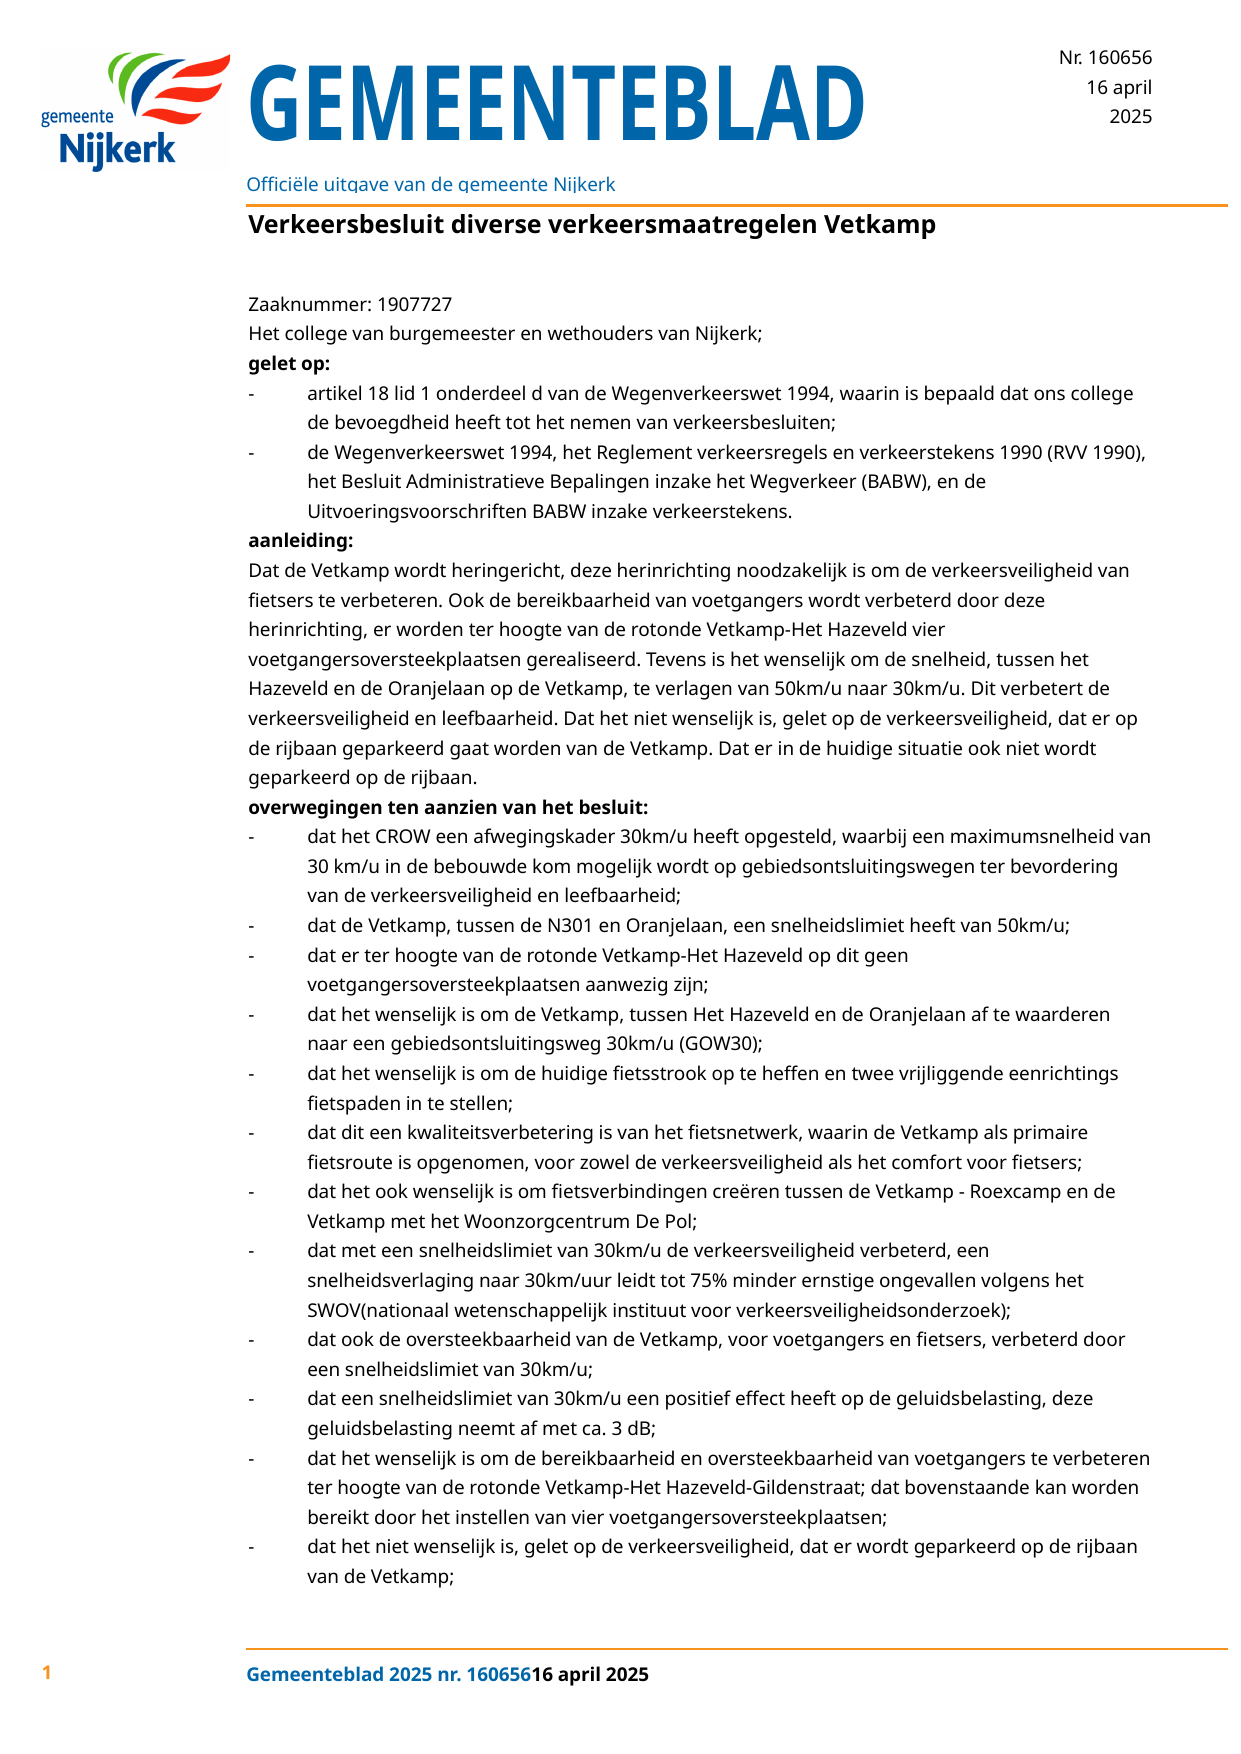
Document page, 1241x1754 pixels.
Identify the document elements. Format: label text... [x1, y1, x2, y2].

text Dat de Vetkamp wordt heringericht, deze herinrichting noodzakelijk is om de verkeersveiligheid van fietsers te verbeteren. Ook de bereikbaarheid van voetgangers wordt verbeterd door deze herinrichting, er worden ter hoogte van de rotonde Vetkamp-Het Hazeveld vier voetgangersoversteekplaatsen gerealiseerd. Tevens is het wenselijk om de snelheid, tussen het Hazeveld en de Oranjelaan op de Vetkamp, te verlagen van 50km/u naar 30km/u. Dit verbetert de verkeersveiligheid en leefbaarheid. Dat het niet wenselijk is, gelet op de verkeersveiligheid, dat er op de rijbaan geparkeerd gaat worden van de Vetkamp. Dat er in de huidige situatie ook niet wordt geparkeerd op de rijbaan. [248, 557, 1152, 790]
text Zaaknummer: 1907727 [248, 291, 1152, 317]
list dat er ter hoogte van de rotonde Vetkamp-Het Hazeveld op dit geen voetgangersoversteekplaatsen aanwezig zijn; [248, 942, 1152, 997]
list dat het wenselijk is om de bereikbaarheid en oversteekbaarheid van voetgangers te verbeteren ter hoogte van de rotonde Vetkamp-Het Hazeveld-Gildenstraat; dat bovenstaande kan worden bereikt door het instellen van vier voetgangersoversteekplaatsen; [248, 1445, 1152, 1530]
picture [41, 47, 231, 172]
list dat het wenselijk is om de Vetkamp, tussen Het Hazeveld en de Oranjelaan af te waarderen naar een gebiedsontsluitingsweg 30km/u (GOW30); [248, 1001, 1152, 1056]
list dat een snelheidslimiet van 30km/u een positief effect heeft op de geluidsbelasting, deze geluidsbelasting neemt af met ca. 3 dB; [248, 1386, 1152, 1441]
list dat met een snelheidslimiet van 30km/u de verkeersveiligheid verbeterd, een snelheidsverlaging naar 30km/uur leidt tot 75% minder ernstige ongevallen volgens het SWOV(nationaal wetenschappelijk instituut voor verkeersveiligheidsonderzoek); [248, 1238, 1152, 1323]
list dat het niet wenselijk is, gelet op de verkeersveiligheid, dat er wordt geparkeerd op de rijbaan van de Vetkamp; [248, 1533, 1152, 1589]
list dat dit een kwaliteitsverbetering is van het fietsnetwerk, waarin de Vetkamp als primaire fietsroute is opgenomen, voor zowel de verkeersveiligheid als het comfort voor fietsers; [248, 1119, 1152, 1175]
text overwegingen ten aanzien van het besluit: [248, 794, 1152, 820]
list dat het CROW een afwegingskader 30km/u heeft opgesteld, waarbij een maximumsnelheid van 30 km/u in de bebouwde kom mogelijk wordt op gebiedsontsluitingswegen ter bevordering van de verkeersveiligheid en leefbaarheid; [248, 823, 1152, 908]
list artikel 18 lid 1 onderdeel d van de Wegenverkeerswet 1994, waarin is bepaald dat ons college de bevoegdheid heeft tot het nemen van verkeersbesluiten; [248, 380, 1152, 435]
text gelet op: [248, 350, 1152, 376]
text aanleiding: [248, 528, 1152, 553]
list dat ook de oversteekbaarheid van de Vetkamp, voor voetgangers en fietsers, verbeterd door een snelheidslimiet van 30km/u; [248, 1326, 1152, 1382]
text Verkeersbesluit diverse verkeersmaatregelen Vetkamp [248, 207, 1152, 241]
list dat het wenselijk is om de huidige fietsstrook op te heffen en twee vrijliggende eenrichtings fietspaden in te stellen; [248, 1060, 1152, 1116]
text Het college van burgemeester en wethouders van Nijkerk; [248, 321, 1152, 346]
list dat de Vetkamp, tussen de N301 en Oranjelaan, een snelheidslimiet heeft van 50km/u; [248, 912, 1152, 938]
list dat het ook wenselijk is om fietsverbindingen creëren tussen de Vetkamp - Roexcamp en de Vetkamp met het Woonzorgcentrum De Pol; [248, 1178, 1152, 1234]
list de Wegenverkeerswet 1994, het Reglement verkeersregels en verkeerstekens 1990 (RVV 1990), het Besluit Administratieve Bepalingen inzake het Wegverkeer (BABW), en de Uitvoeringsvoorschriften BABW inzake verkeerstekens. [248, 439, 1152, 524]
